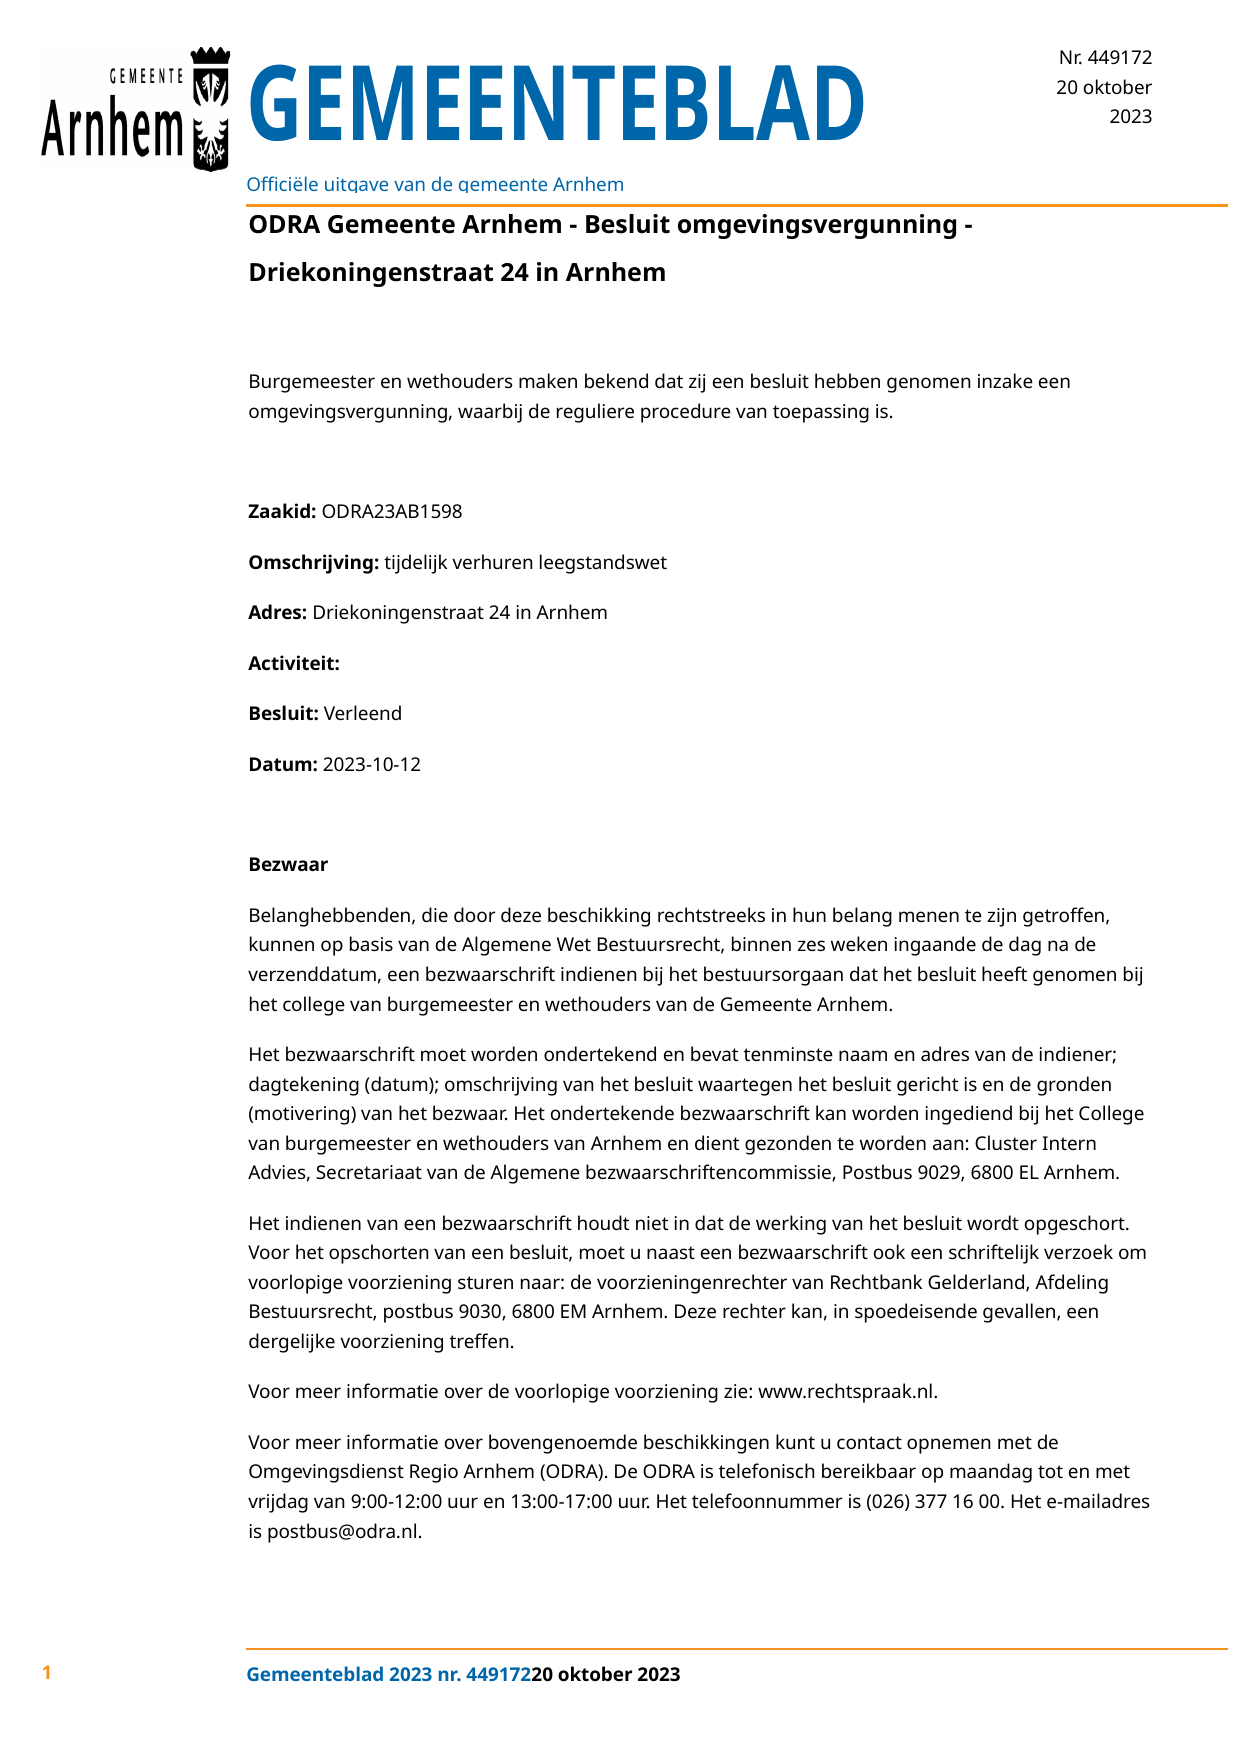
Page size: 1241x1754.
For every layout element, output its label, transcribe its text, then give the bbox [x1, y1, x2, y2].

text Omschrijving: tijdelijk verhuren leegstandswet [248, 549, 1152, 575]
text Het bezwaarschrift moet worden ondertekend en bevat tenminste naam en adres van de indiener; dagtekening (datum); omschrijving van het besluit waartegen het besluit gericht is en de gronden (motivering) van het bezwaar. Het ondertekende bezwaarschrift kan worden ingediend bij het College van burgemeester en wethouders van Arnhem en dient gezonden te worden aan: Cluster Intern Advies, Secretariaat van de Algemene bezwaarschriftencommissie, Postbus 9029, 6800 EL Arnhem. [248, 1041, 1152, 1185]
text Activiteit: [248, 650, 1152, 676]
text Voor meer informatie over de voorlopige voorziening zie: www.rechtspraak.nl. [248, 1379, 1152, 1404]
text Besluit: Verleend [248, 700, 1152, 726]
text Adres: Driekoningenstraat 24 in Arnhem [248, 599, 1152, 625]
text ODRA Gemeente Arnhem - Besluit omgevingsvergunning - Driekoningenstraat 24 in Arnhem [248, 207, 1152, 288]
text Het indienen van een bezwaarschrift houdt niet in dat de werking van het besluit wordt opgeschort. Voor het opschorten van een besluit, moet u naast een bezwaarschrift ook een schriftelijk verzoek om voorlopige voorziening sturen naar: de voorzieningenrechter van Rechtbank Gelderland, Afdeling Bestuursrecht, postbus 9030, 6800 EM Arnhem. Deze rechter kan, in spoedeisende gevallen, een dergelijke voorziening treffen. [248, 1210, 1152, 1354]
text Burgemeester en wethouders maken bekend dat zij een besluit hebben genomen inzake een omgevingsvergunning, waarbij de reguliere procedure van toepassing is. [248, 368, 1152, 424]
text Voor meer informatie over bovengenoemde beschikkingen kunt u contact opnemen met de Omgevingsdienst Regio Arnhem (ODRA). De ODRA is telefonisch bereikbaar op maandag tot en met vrijdag van 9:00-12:00 uur en 13:00-17:00 uur. Het telefoonnummer is (026) 377 16 00. Het e-mailadres is postbus@odra.nl. [248, 1429, 1152, 1544]
text Zaakid: ODRA23AB1598 [248, 499, 1152, 524]
text Belanghebbenden, die door deze beschikking rechtstreeks in hun belang menen te zijn getroffen, kunnen op basis van de Algemene Wet Bestuursrecht, binnen zes weken ingaande de dag na de verzenddatum, een bezwaarschrift indienen bij het bestuursorgaan dat het besluit heeft genomen bij het college van burgemeester en wethouders van de Gemeente Arnhem. [248, 902, 1152, 1017]
text Bezwaar [248, 852, 1152, 877]
picture [41, 47, 231, 172]
text Datum: 2023-10-12 [248, 751, 1152, 777]
